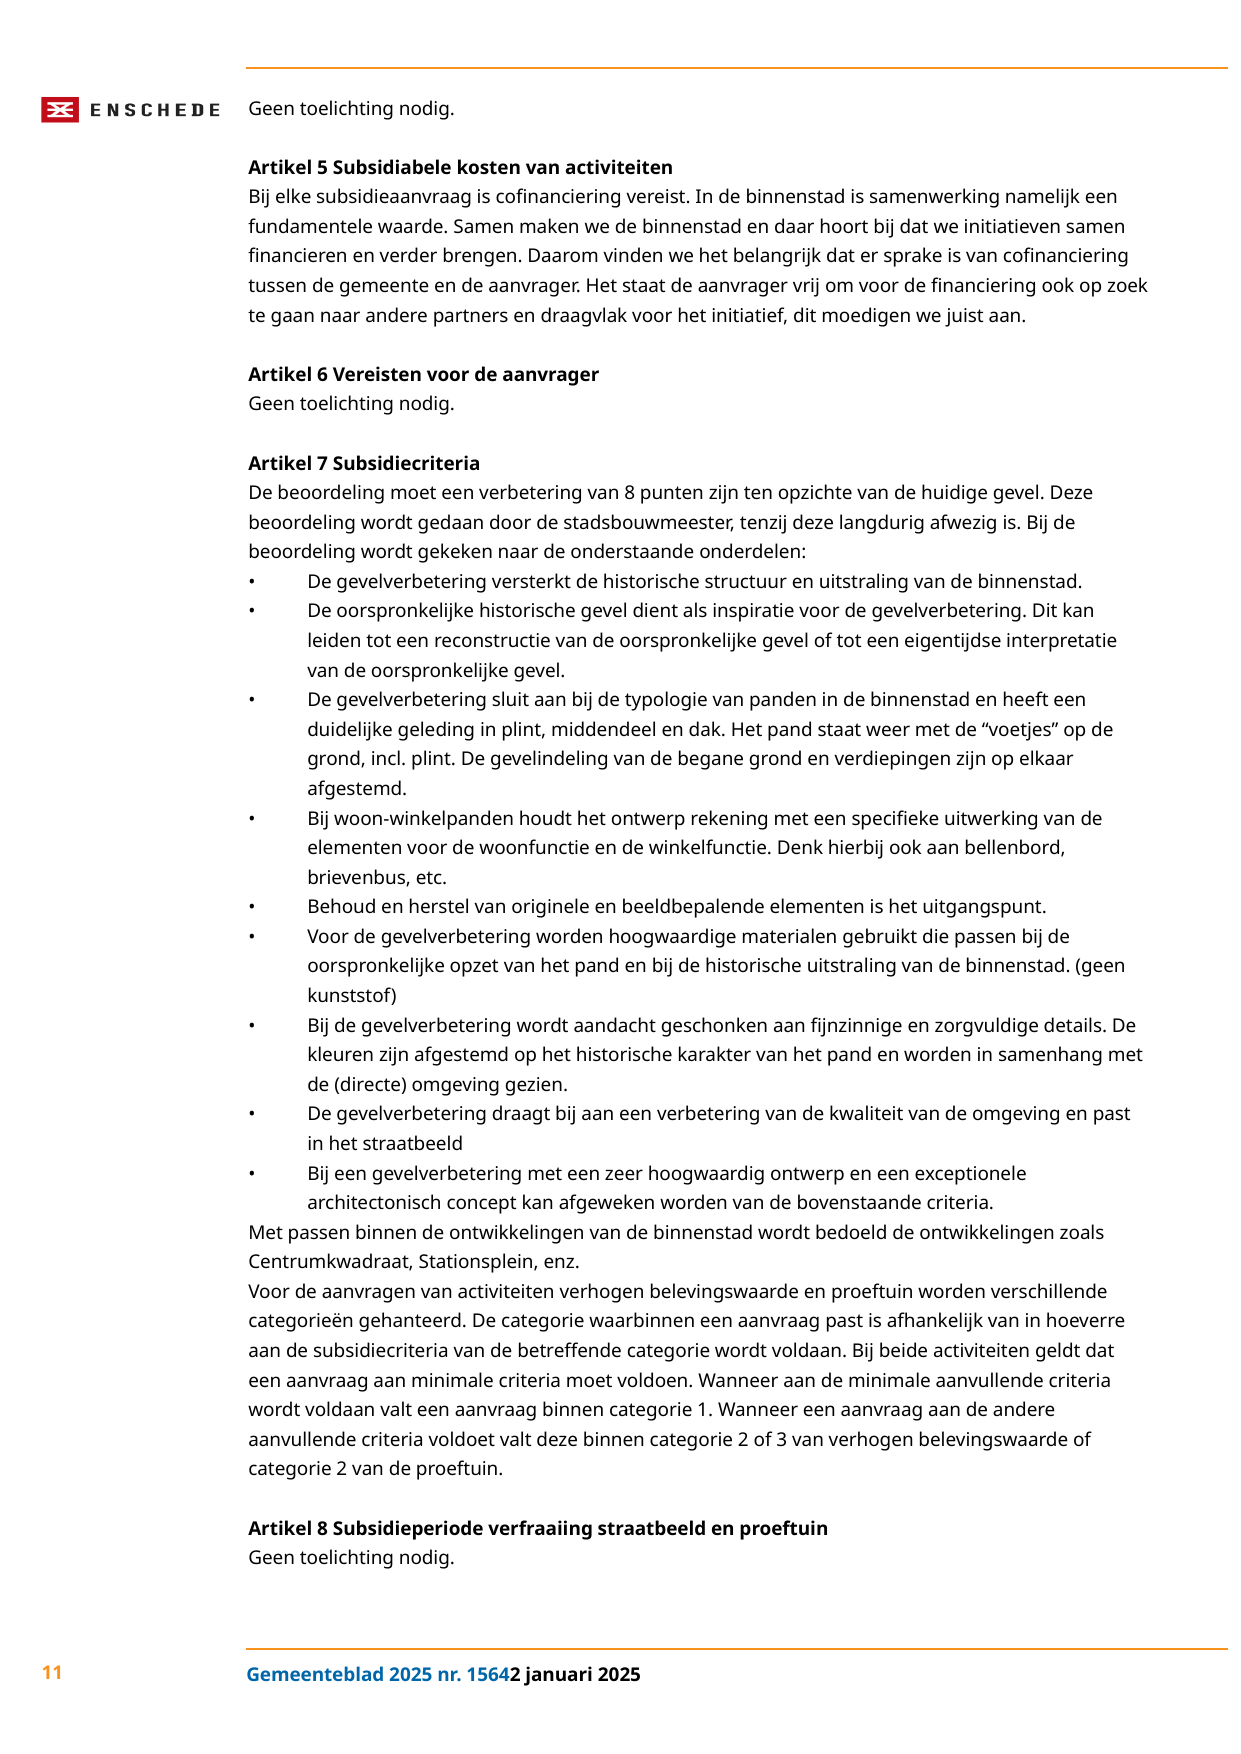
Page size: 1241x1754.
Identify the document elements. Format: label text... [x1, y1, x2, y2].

text Geen toelichting nodig. [248, 95, 1152, 121]
text Geen toelichting nodig. [248, 391, 1152, 416]
list De oorspronkelijke historische gevel dient als inspiratie voor de gevelverbetering. Dit kan leiden tot een reconstructie van de oorspronkelijke gevel of tot een eigentijdse interpretatie van de oorspronkelijke gevel. [248, 598, 1152, 683]
list De gevelverbetering versterkt de historische structuur en uitstraling van de binnenstad. [248, 568, 1152, 594]
list Bij de gevelverbetering wordt aandacht geschonken aan fijnzinnige en zorgvuldige details. De kleuren zijn afgestemd op het historische karakter van het pand en worden in samenhang met de (directe) omgeving gezien. [248, 1012, 1152, 1097]
list Bij woon-winkelpanden houdt het ontwerp rekening met een specifieke uitwerking van de elementen voor de woonfunctie en de winkelfunctie. Denk hierbij ook aan bellenbord, brievenbus, etc. [248, 805, 1152, 890]
picture [41, 47, 231, 172]
text De beoordeling moet een verbetering van 8 punten zijn ten opzichte van de huidige gevel. Deze beoordeling wordt gedaan door de stadsbouwmeester, tenzij deze langdurig afwezig is. Bij de beoordeling wordt gekeken naar de onderstaande onderdelen: [248, 479, 1152, 564]
list Voor de gevelverbetering worden hoogwaardige materialen gebruikt die passen bij de oorspronkelijke opzet van het pand en bij de historische uitstraling van de binnenstad. (geen kunststof) [248, 923, 1152, 1008]
text Voor de aanvragen van activiteiten verhogen belevingswaarde en proeftuin worden verschillende categorieën gehanteerd. De categorie waarbinnen een aanvraag past is afhankelijk van in hoeverre aan de subsidiecriteria van de betreffende categorie wordt voldaan. Bij beide activiteiten geldt dat een aanvraag aan minimale criteria moet voldoen. Wanneer aan de minimale aanvullende criteria wordt voldaan valt een aanvraag binnen categorie 1. Wanneer een aanvraag aan de andere aanvullende criteria voldoet valt deze binnen categorie 2 of 3 van verhogen belevingswaarde of categorie 2 van de proeftuin. [248, 1278, 1152, 1481]
text Artikel 6 Vereisten voor de aanvrager [248, 361, 1152, 387]
text Artikel 5 Subsidiabele kosten van activiteiten [248, 154, 1152, 180]
text Artikel 7 Subsidiecriteria [248, 450, 1152, 476]
list Behoud en herstel van originele en beeldbepalende elementen is het uitgangspunt. [248, 893, 1152, 919]
list De gevelverbetering draagt bij aan een verbetering van de kwaliteit van de omgeving en past in het straatbeeld [248, 1101, 1152, 1156]
list Bij een gevelverbetering met een zeer hoogwaardig ontwerp en een exceptionele architectonisch concept kan afgeweken worden van de bovenstaande criteria. [248, 1160, 1152, 1215]
text Artikel 8 Subsidieperiode verfraaiing straatbeeld en proeftuin [248, 1515, 1152, 1541]
text Geen toelichting nodig. [248, 1544, 1152, 1570]
list De gevelverbetering sluit aan bij de typologie van panden in de binnenstad en heeft een duidelijke geleding in plint, middendeel en dak. Het pand staat weer met de “voetjes” op de grond, incl. plint. De gevelindeling van de begane grond en verdiepingen zijn op elkaar afgestemd. [248, 686, 1152, 801]
text Met passen binnen de ontwikkelingen van de binnenstad wordt bedoeld de ontwikkelingen zoals Centrumkwadraat, Stationsplein, enz. [248, 1219, 1152, 1274]
text Bij elke subsidieaanvraag is cofinanciering vereist. In de binnenstad is samenwerking namelijk een fundamentele waarde. Samen maken we de binnenstad en daar hoort bij dat we initiatieven samen financieren en verder brengen. Daarom vinden we het belangrijk dat er sprake is van cofinanciering tussen de gemeente en de aanvrager. Het staat de aanvrager vrij om voor de financiering ook op zoek te gaan naar andere partners en draagvlak voor het initiatief, dit moedigen we juist aan. [248, 183, 1152, 328]
